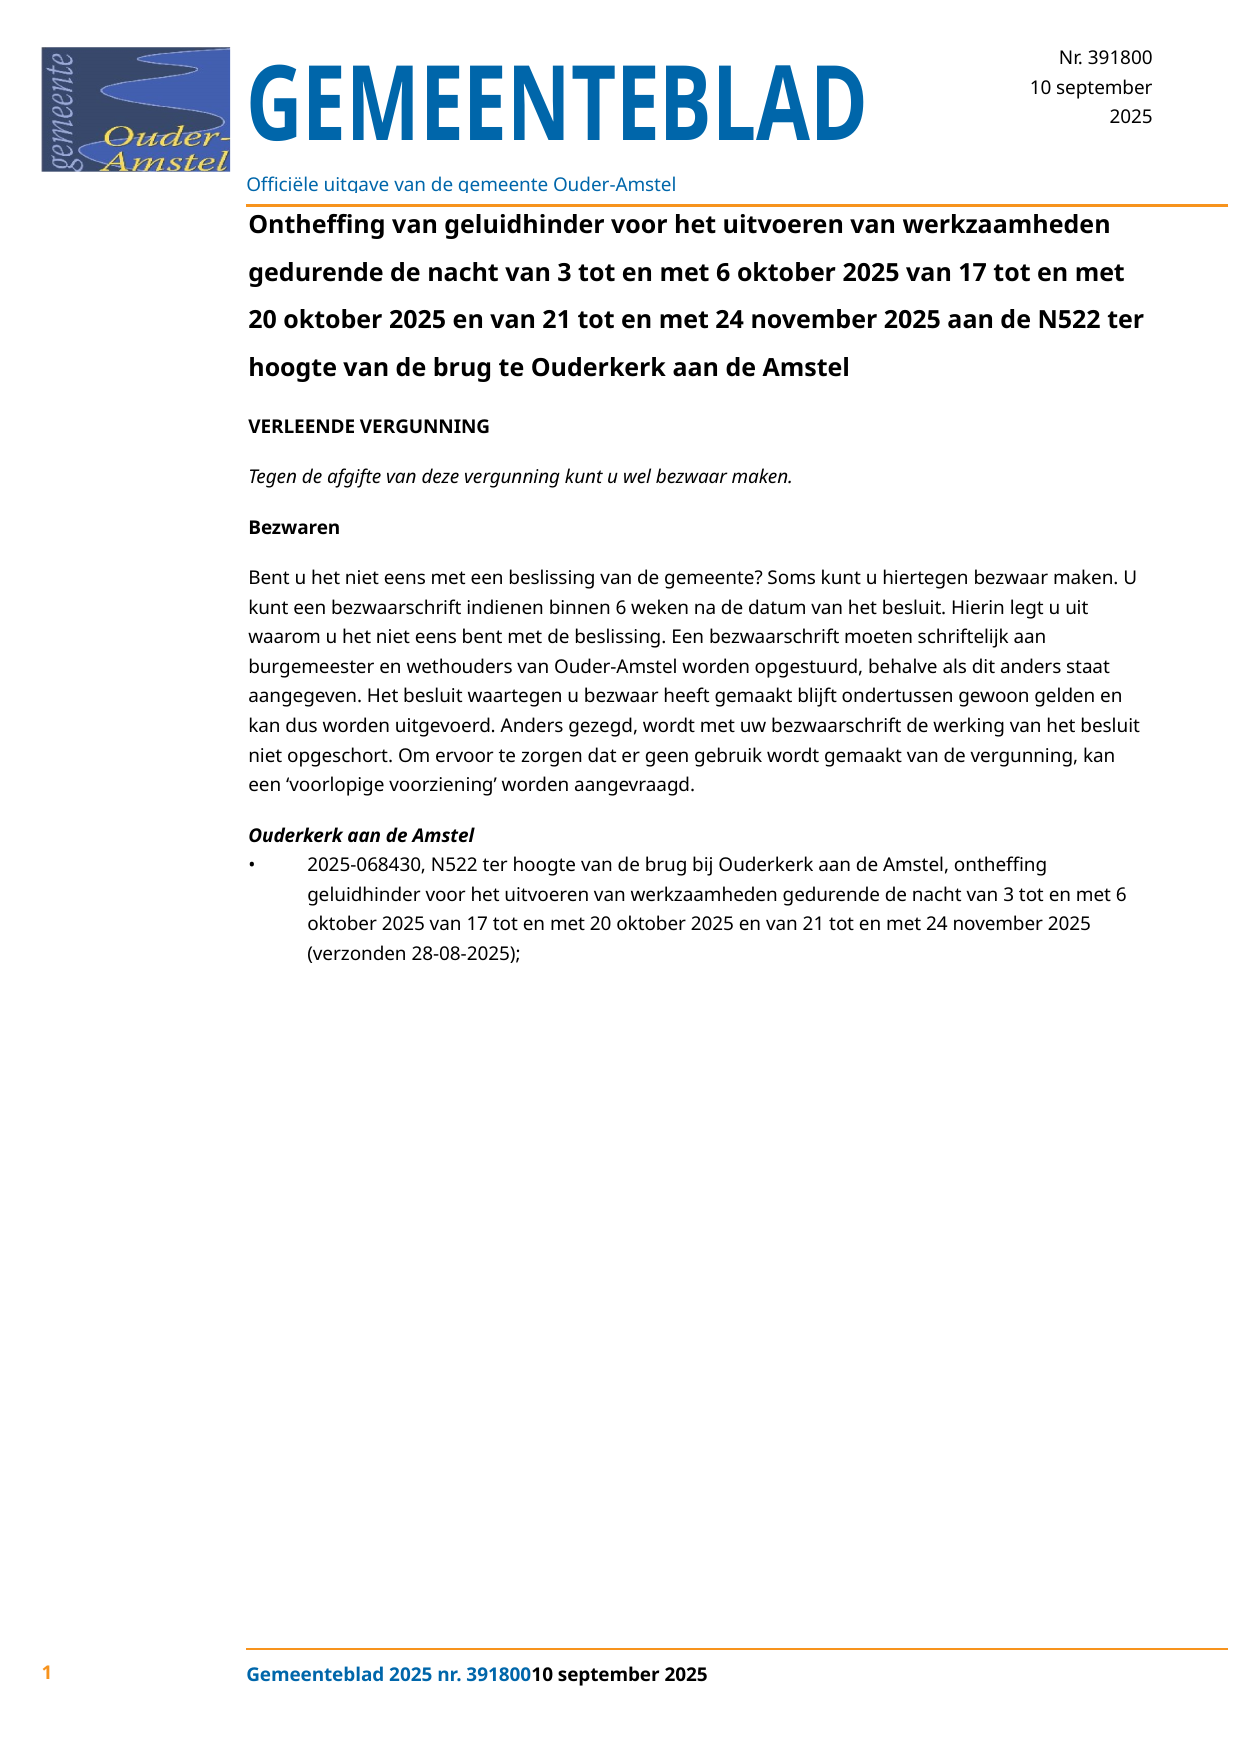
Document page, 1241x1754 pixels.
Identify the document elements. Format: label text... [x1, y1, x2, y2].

text Bent u het niet eens met een beslissing van de gemeente? Soms kunt u hiertegen bezwaar maken. U kunt een bezwaarschrift indienen binnen 6 weken na de datum van het besluit. Hierin legt u uit waarom u het niet eens bent met de beslissing. Een bezwaarschrift moeten schriftelijk aan burgemeester en wethouders van Ouder-Amstel worden opgestuurd, behalve als dit anders staat aangegeven. Het besluit waartegen u bezwaar heeft gemaakt blijft ondertussen gewoon gelden en kan dus worden uitgevoerd. Anders gezegd, wordt met uw bezwaarschrift de werking van het besluit niet opgeschort. Om ervoor te zorgen dat er geen gebruik wordt gemaakt van de vergunning, kan een ‘voorlopige voorziening’ worden aangevraagd. [248, 564, 1152, 797]
text Ouderkerk aan de Amstel [248, 822, 1152, 848]
list 2025-068430, N522 ter hoogte van de brug bij Ouderkerk aan de Amstel, ontheffing geluidhinder voor het uitvoeren van werkzaamheden gedurende de nacht van 3 tot en met 6 oktober 2025 van 17 tot en met 20 oktober 2025 en van 21 tot en met 24 november 2025 (verzonden 28-08-2025); [248, 851, 1152, 966]
picture [41, 47, 231, 172]
text Ontheffing van geluidhinder voor het uitvoeren van werkzaamheden gedurende de nacht van 3 tot en met 6 oktober 2025 van 17 tot en met 20 oktober 2025 en van 21 tot en met 24 november 2025 aan de N522 ter hoogte van de brug te Ouderkerk aan de Amstel [248, 207, 1152, 384]
text Tegen de afgifte van deze vergunning kunt u wel bezwaar maken. [248, 463, 1152, 489]
text VERLEENDE VERGUNNING [248, 413, 1152, 439]
text Bezwaren [248, 514, 1152, 540]
